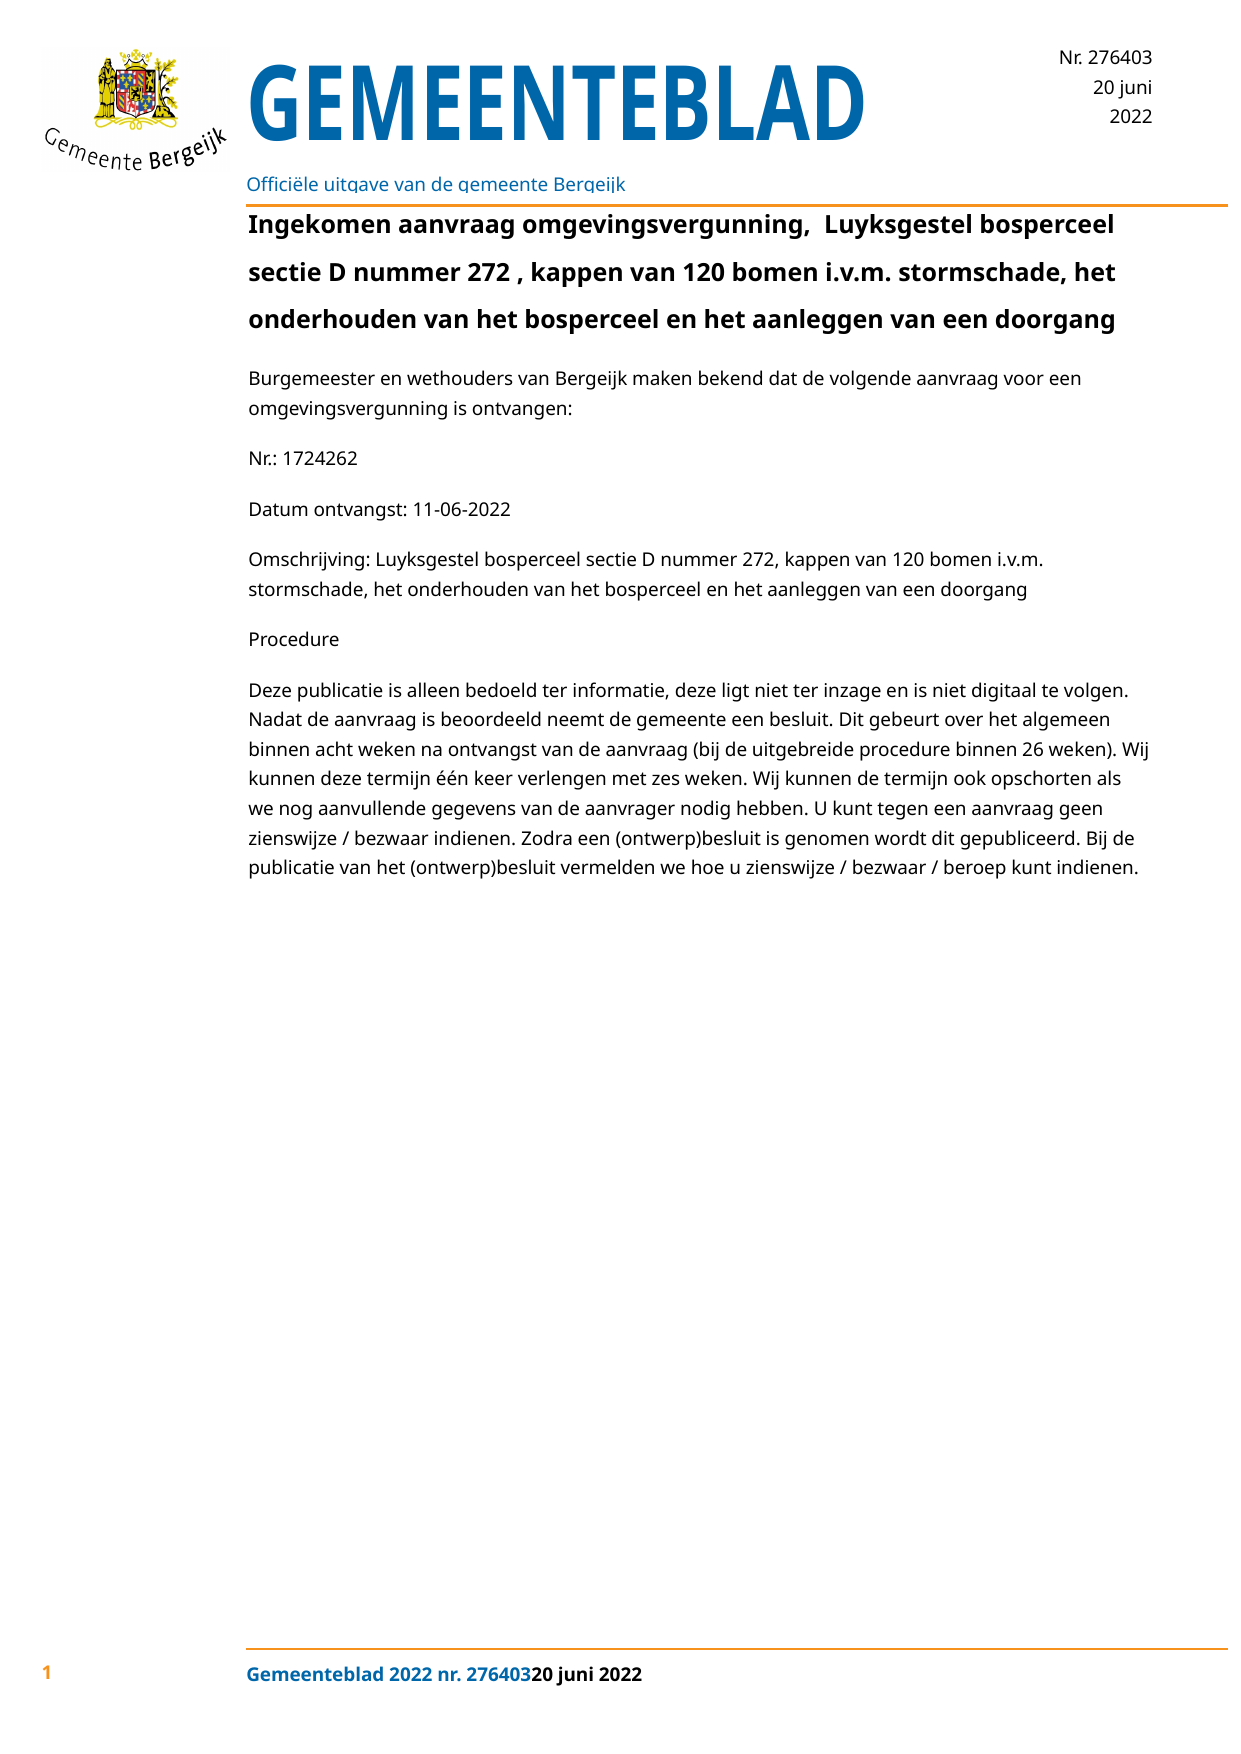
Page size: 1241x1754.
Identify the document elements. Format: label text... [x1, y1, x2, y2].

text Procedure [248, 626, 1152, 652]
text Deze publicatie is alleen bedoeld ter informatie, deze ligt niet ter inzage en is niet digitaal te volgen. Nadat de aanvraag is beoordeeld neemt de gemeente een besluit. Dit gebeurt over het algemeen binnen acht weken na ontvangst van de aanvraag (bij de uitgebreide procedure binnen 26 weken). Wij kunnen deze termijn één keer verlengen met zes weken. Wij kunnen de termijn ook opschorten als we nog aanvullende gegevens van de aanvrager nodig hebben. U kunt tegen een aanvraag geen zienswijze / bezwaar indienen. Zodra een (ontwerp)besluit is genomen wordt dit gepubliceerd. Bij de publicatie van het (ontwerp)besluit vermelden we hoe u zienswijze / bezwaar / beroep kunt indienen. [248, 677, 1152, 880]
text Datum ontvangst: 11-06-2022 [248, 496, 1152, 522]
text Omschrijving: Luyksgestel bosperceel sectie D nummer 272, kappen van 120 bomen i.v.m. stormschade, het onderhouden van het bosperceel en het aanleggen van een doorgang [248, 546, 1152, 602]
picture [41, 47, 231, 172]
text Burgemeester en wethouders van Bergeijk maken bekend dat de volgende aanvraag voor een omgevingsvergunning is ontvangen: [248, 366, 1152, 421]
text Ingekomen aanvraag omgevingsvergunning, Luyksgestel bosperceel sectie D nummer 272 , kappen van 120 bomen i.v.m. stormschade, het onderhouden van het bosperceel en het aanleggen van een doorgang [248, 207, 1152, 336]
text Nr.: 1724262 [248, 446, 1152, 471]
